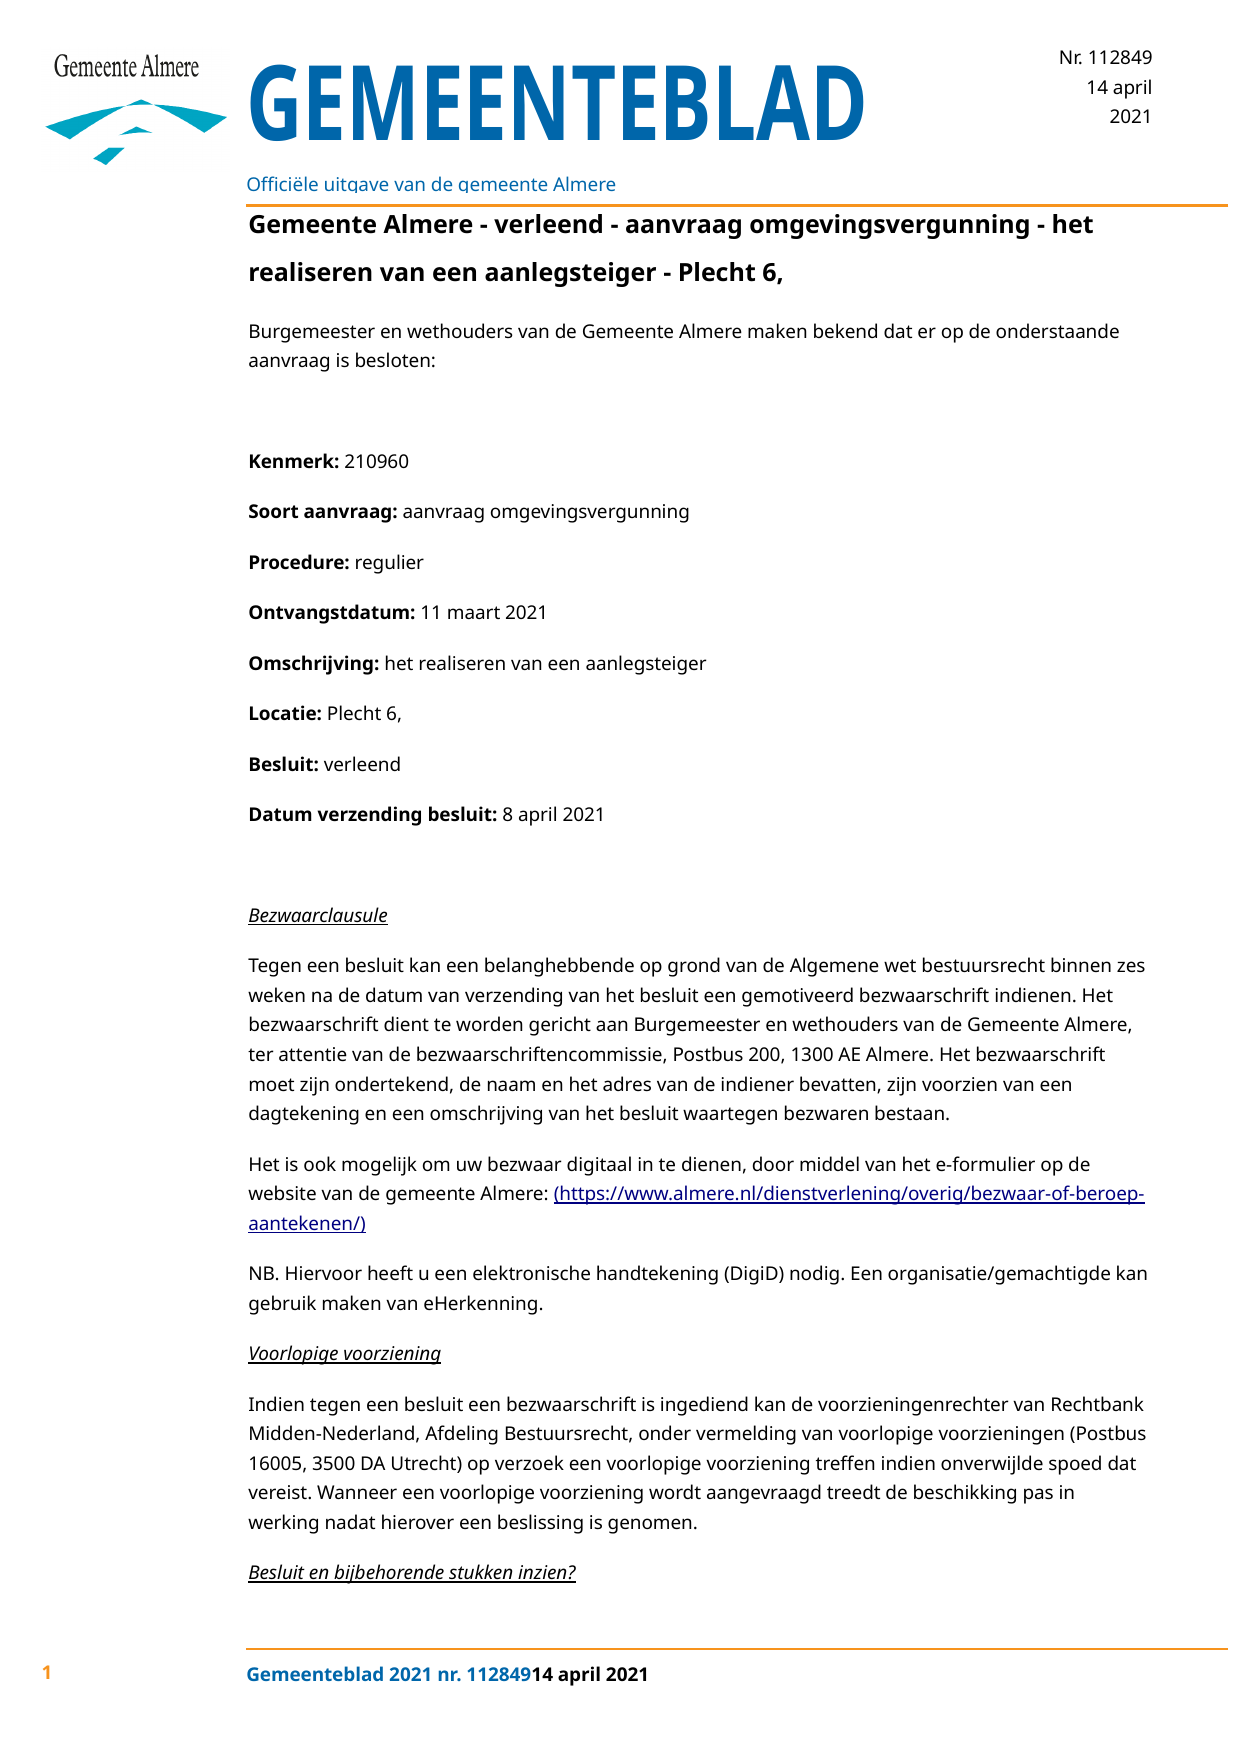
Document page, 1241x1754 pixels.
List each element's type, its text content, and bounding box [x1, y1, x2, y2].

text Datum verzending besluit: 8 april 2021 [248, 801, 1152, 827]
text Het is ook mogelijk om uw bezwaar digitaal in te dienen, door middel van het e-formulier op de website van de gemeente Almere: (https://www.almere.nl/dienstverlening/overig/bezwaar-of-beroep-aantekenen/) [248, 1151, 1152, 1236]
text Indien tegen een besluit een bezwaarschrift is ingediend kan de voorzieningenrechter van Rechtbank Midden-Nederland, Afdeling Bestuursrecht, onder vermelding van voorlopige voorzieningen (Postbus 16005, 3500 DA Utrecht) op verzoek een voorlopige voorziening treffen indien onverwijlde spoed dat vereist. Wanneer een voorlopige voorziening wordt aangevraagd treedt de beschikking pas in werking nadat hierover een beslissing is genomen. [248, 1391, 1152, 1535]
text Besluit en bijbehorende stukken inzien? [248, 1559, 1152, 1585]
text Bezwaarclausule [248, 902, 1152, 928]
text Gemeente Almere - verleend - aanvraag omgevingsvergunning - het realiseren van een aanlegsteiger - Plecht 6, [248, 207, 1152, 288]
text NB. Hiervoor heeft u een elektronische handtekening (DigiD) nodig. Een organisatie/gemachtigde kan gebruik maken van eHerkenning. [248, 1260, 1152, 1316]
text Tegen een besluit kan een belanghebbende op grond van de Algemene wet bestuursrecht binnen zes weken na de datum van verzending van het besluit een gemotiveerd bezwaarschrift indienen. Het bezwaarschrift dient te worden gericht aan Burgemeester en wethouders van de Gemeente Almere, ter attentie van de bezwaarschriftencommissie, Postbus 200, 1300 AE Almere. Het bezwaarschrift moet zijn ondertekend, de naam en het adres van de indiener bevatten, zijn voorzien van een dagtekening en een omschrijving van het besluit waartegen bezwaren bestaan. [248, 952, 1152, 1126]
text Procedure: regulier [248, 549, 1152, 575]
text Soort aanvraag: aanvraag omgevingsvergunning [248, 499, 1152, 524]
text Voorlopige voorziening [248, 1340, 1152, 1366]
text Ontvangstdatum: 11 maart 2021 [248, 599, 1152, 625]
picture [41, 47, 231, 172]
text Locatie: Plecht 6, [248, 700, 1152, 726]
text Omschrijving: het realiseren van een aanlegsteiger [248, 650, 1152, 676]
text Kenmerk: 210960 [248, 448, 1152, 474]
text Burgemeester en wethouders van de Gemeente Almere maken bekend dat er op de onderstaande aanvraag is besloten: [248, 318, 1152, 373]
text Besluit: verleend [248, 751, 1152, 777]
